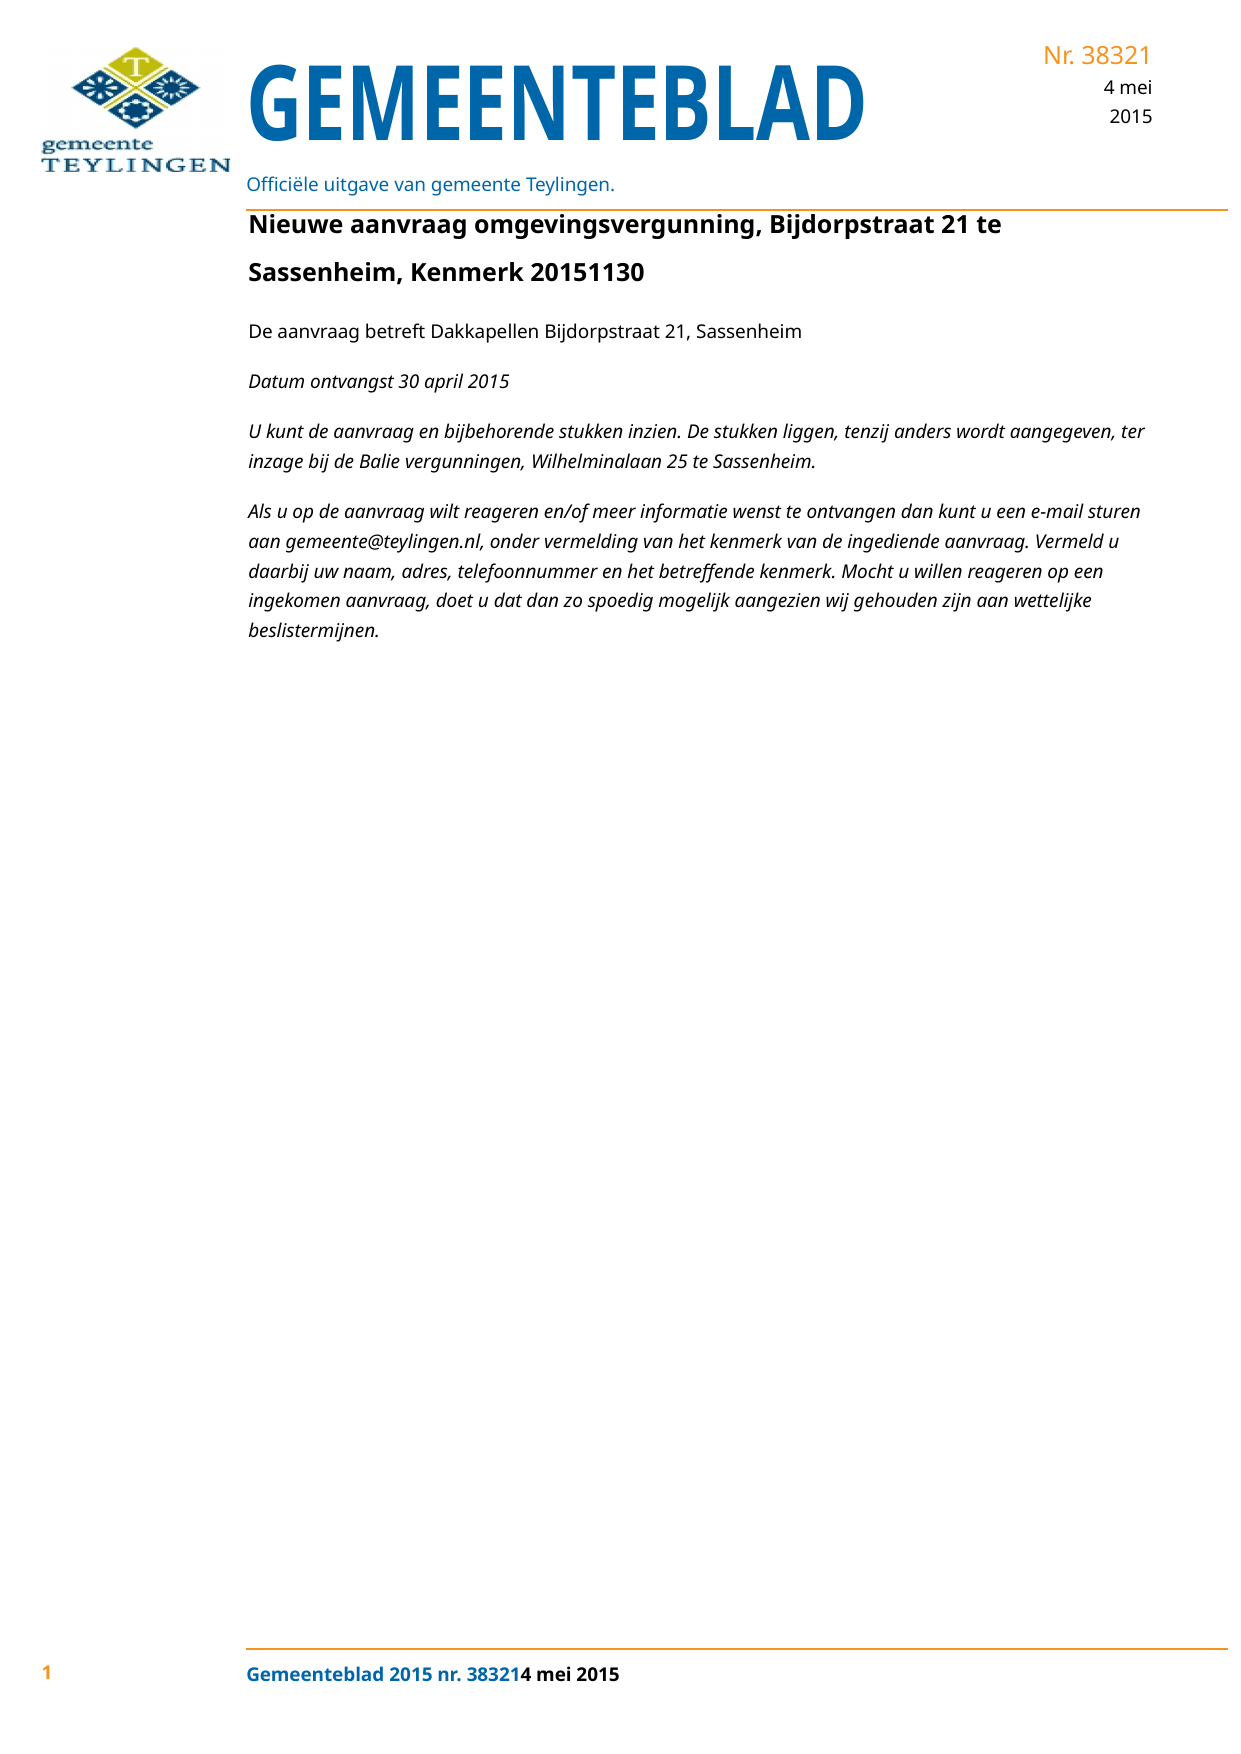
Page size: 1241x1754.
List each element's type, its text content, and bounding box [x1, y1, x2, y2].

text Als u op de aanvraag wilt reageren en/of meer informatie wenst te ontvangen dan kunt u een e-mail sturen aan gemeente@teylingen.nl, onder vermelding van het kenmerk van de ingediende aanvraag. Vermeld u daarbij uw naam, adres, telefoonnummer en het betreffende kenmerk. Mocht u willen reageren op een ingekomen aanvraag, doet u dat dan zo spoedig mogelijk aangezien wij gehouden zijn aan wettelijke beslistermijnen. [248, 499, 1152, 643]
text Datum ontvangst 30 april 2015 [248, 368, 1152, 394]
picture [41, 47, 231, 172]
text De aanvraag betreft Dakkapellen Bijdorpstraat 21, Sassenheim [248, 318, 1152, 344]
text U kunt de aanvraag en bijbehorende stukken inzien. De stukken liggen, tenzij anders wordt aangegeven, ter inzage bij de Balie vergunningen, Wilhelminalaan 25 te Sassenheim. [248, 419, 1152, 474]
text Nieuwe aanvraag omgevingsvergunning, Bijdorpstraat 21 te Sassenheim, Kenmerk 20151130 [248, 211, 1152, 288]
